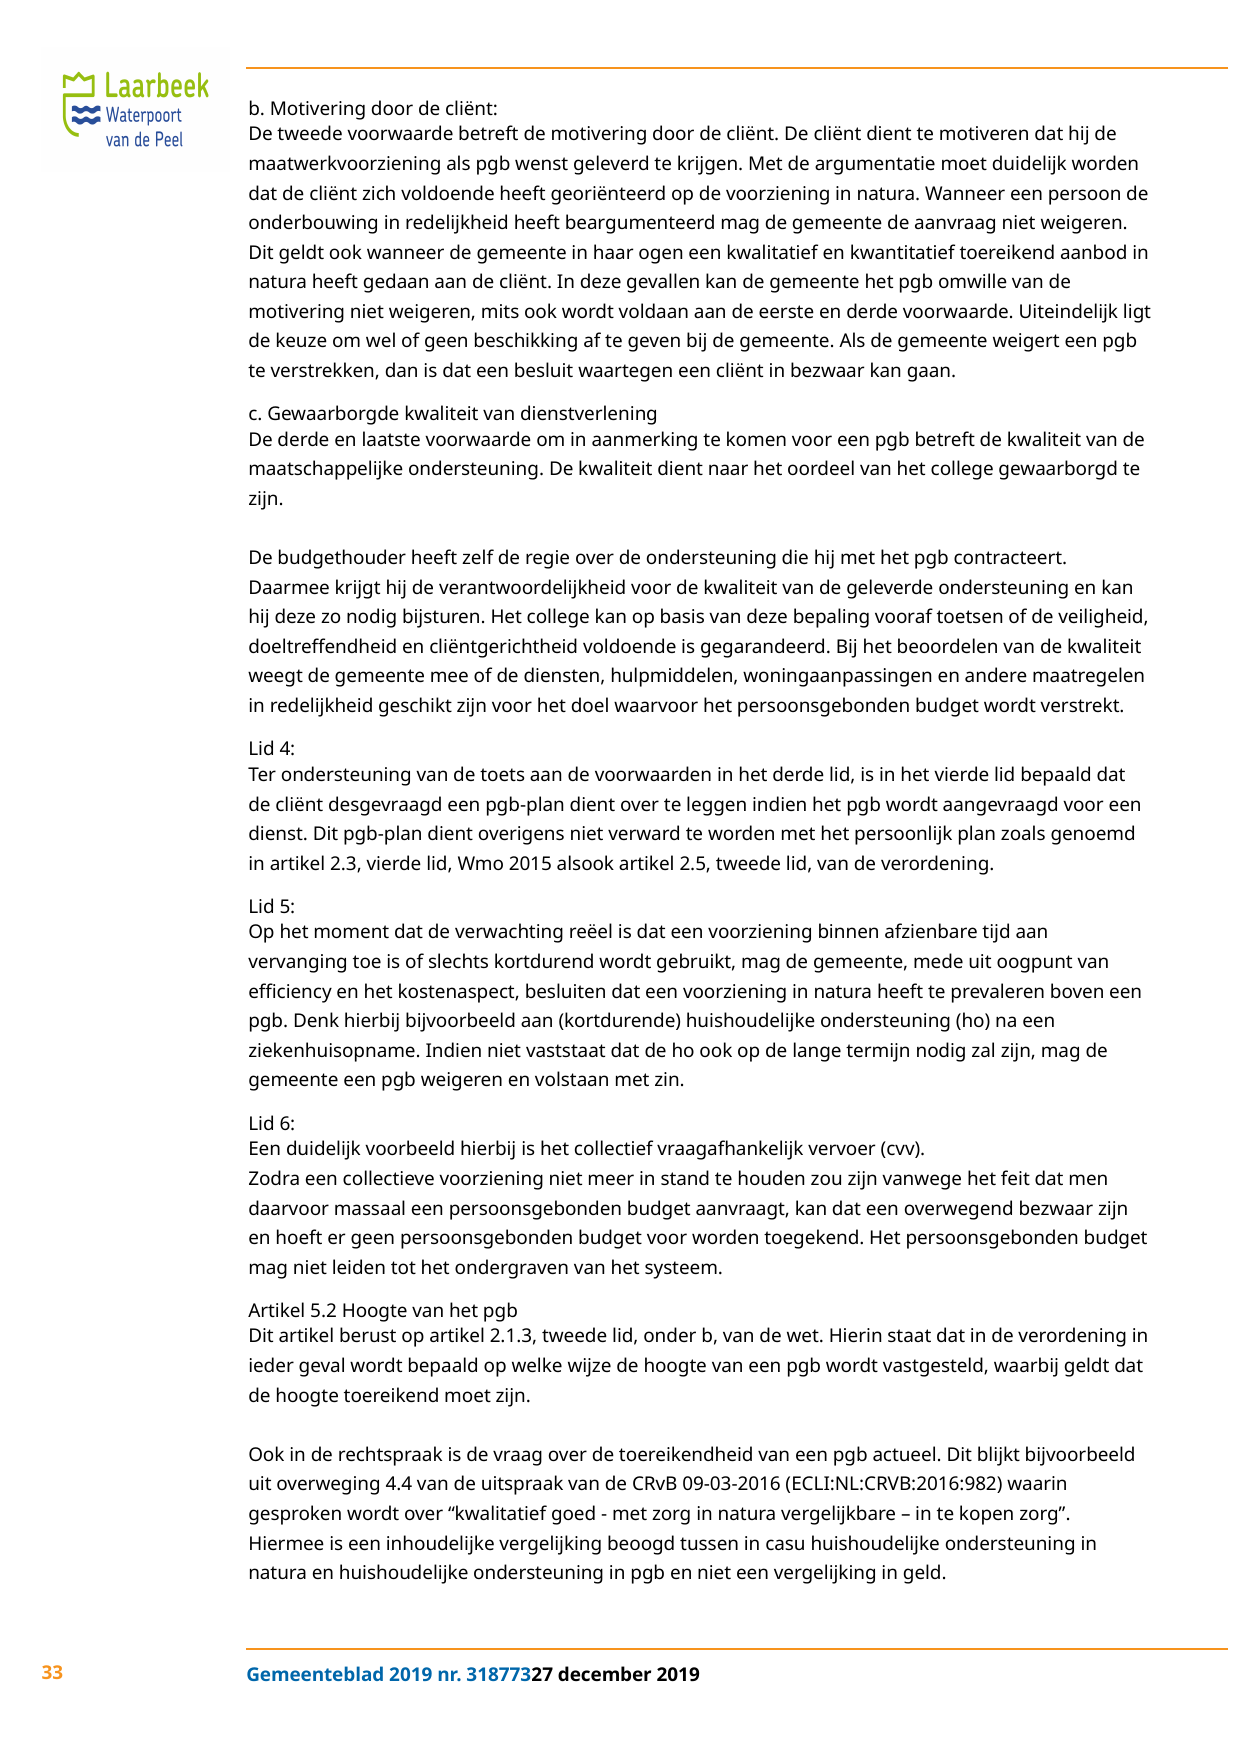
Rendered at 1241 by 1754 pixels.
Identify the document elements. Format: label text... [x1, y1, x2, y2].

text De derde en laatste voorwaarde om in aanmerking te komen voor een pgb betreft de kwaliteit van de maatschappelijke ondersteuning. De kwaliteit dient naar het oordeel van het college gewaarborgd te zijn. [248, 426, 1152, 511]
text De tweede voorwaarde betreft de motivering door de cliënt. De cliënt dient te motiveren dat hij de maatwerkvoorziening als pgb wenst geleverd te krijgen. Met de argumentatie moet duidelijk worden dat de cliënt zich voldoende heeft georiënteerd op de voorziening in natura. Wanneer een persoon de onderbouwing in redelijkheid heeft beargumenteerd mag de gemeente de aanvraag niet weigeren. Dit geldt ook wanneer de gemeente in haar ogen een kwalitatief en kwantitatief toereikend aanbod in natura heeft gedaan aan de cliënt. In deze gevallen kan de gemeente het pgb omwille van de motivering niet weigeren, mits ook wordt voldaan aan de eerste en derde voorwaarde. Uiteindelijk ligt de keuze om wel of geen beschikking af te geven bij de gemeente. Als de gemeente weigert een pgb te verstrekken, dan is dat een besluit waartegen een cliënt in bezwaar kan gaan. [248, 121, 1152, 383]
picture [41, 47, 231, 172]
text b. Motivering door de cliënt: [248, 95, 1152, 121]
text c. Gewaarborgde kwaliteit van dienstverlening [248, 400, 1152, 426]
text Ook in de rechtspraak is de vraag over de toereikendheid van een pgb actueel. Dit blijkt bijvoorbeeld uit overweging 4.4 van de uitspraak van de CRvB 09-03-2016 (ECLI:NL:CRVB:2016:982) waarin gesproken wordt over “kwalitatief goed - met zorg in natura vergelijkbare – in te kopen zorg”. Hiermee is een inhoudelijke vergelijking beoogd tussen in casu huishoudelijke ondersteuning in natura en huishoudelijke ondersteuning in pgb en niet een vergelijking in geld. [248, 1441, 1152, 1585]
text Lid 5: [248, 893, 1152, 919]
text Een duidelijk voorbeeld hierbij is het collectief vraagafhankelijk vervoer (cvv). [248, 1136, 1152, 1161]
text Lid 6: [248, 1110, 1152, 1136]
text Zodra een collectieve voorziening niet meer in stand te houden zou zijn vanwege het feit dat men daarvoor massaal een persoonsgebonden budget aanvraagt, kan dat een overwegend bezwaar zijn en hoeft er geen persoonsgebonden budget voor worden toegekend. Het persoonsgebonden budget mag niet leiden tot het ondergraven van het systeem. [248, 1165, 1152, 1279]
text Ter ondersteuning van de toets aan de voorwaarden in het derde lid, is in het vierde lid bepaald dat de cliënt desgevraagd een pgb-plan dient over te leggen indien het pgb wordt aangevraagd voor een dienst. Dit pgb-plan dient overigens niet verward te worden met het persoonlijk plan zoals genoemd in artikel 2.3, vierde lid, Wmo 2015 alsook artikel 2.5, tweede lid, van de verordening. [248, 761, 1152, 876]
text Op het moment dat de verwachting reëel is dat een voorziening binnen afzienbare tijd aan vervanging toe is of slechts kortdurend wordt gebruikt, mag de gemeente, mede uit oogpunt van efficiency en het kostenaspect, besluiten dat een voorziening in natura heeft te prevaleren boven een pgb. Denk hierbij bijvoorbeeld aan (kortdurende) huishoudelijke ondersteuning (ho) na een ziekenhuisopname. Indien niet vaststaat dat de ho ook op de lange termijn nodig zal zijn, mag de gemeente een pgb weigeren en volstaan met zin. [248, 919, 1152, 1092]
text Artikel 5.2 Hoogte van het pgb [248, 1297, 1152, 1323]
text Dit artikel berust op artikel 2.1.3, tweede lid, onder b, van de wet. Hierin staat dat in de verordening in ieder geval wordt bepaald op welke wijze de hoogte van een pgb wordt vastgesteld, waarbij geldt dat de hoogte toereikend moet zijn. [248, 1323, 1152, 1408]
text Lid 4: [248, 735, 1152, 761]
text De budgethouder heeft zelf de regie over de ondersteuning die hij met het pgb contracteert. Daarmee krijgt hij de verantwoordelijkheid voor de kwaliteit van de geleverde ondersteuning en kan hij deze zo nodig bijsturen. Het college kan op basis van deze bepaling vooraf toetsen of de veiligheid, doeltreffendheid en cliëntgerichtheid voldoende is gegarandeerd. Bij het beoordelen van de kwaliteit weegt de gemeente mee of de diensten, hulpmiddelen, woningaanpassingen en andere maatregelen in redelijkheid geschikt zijn voor het doel waarvoor het persoonsgebonden budget wordt verstrekt. [248, 544, 1152, 718]
